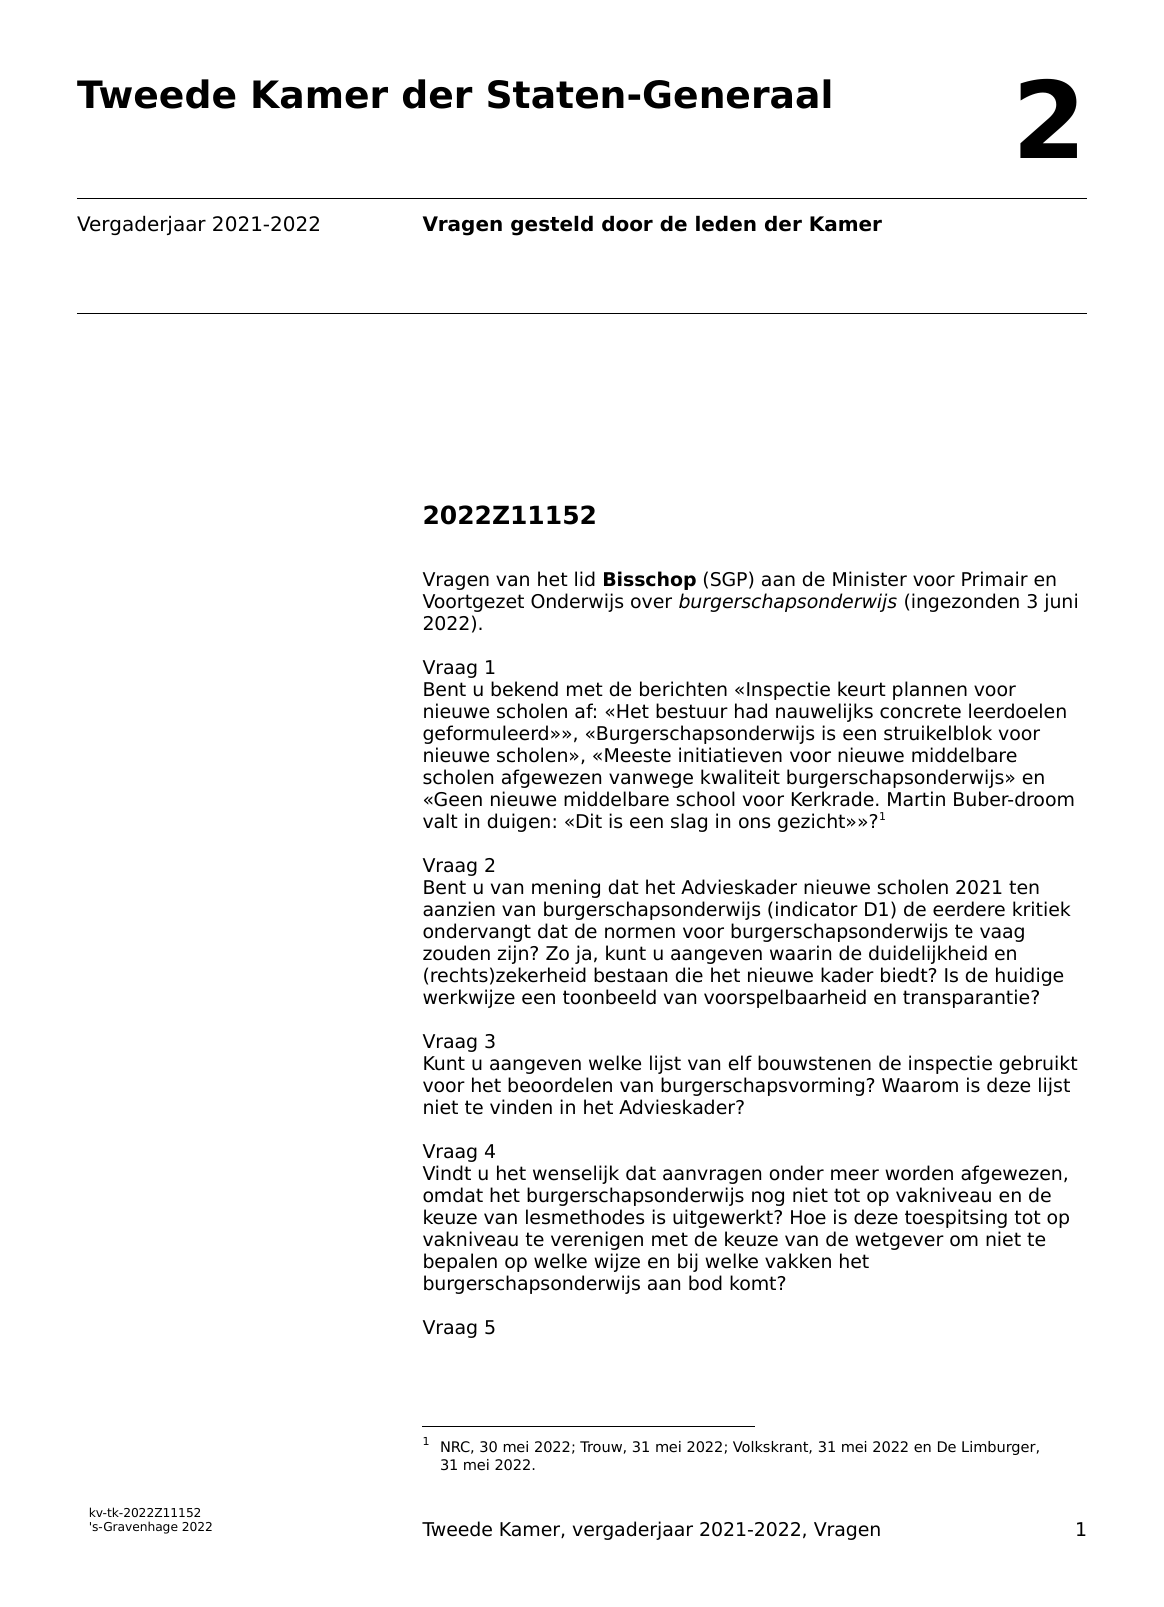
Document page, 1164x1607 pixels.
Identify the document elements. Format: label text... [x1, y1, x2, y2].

table_header Tweede Kamer der Staten-Generaal [77, 59, 886, 198]
text Bent u van mening dat het Advieskader nieuwe scholen 2021 ten aanzien van burgerschapsonderwijs (indicator D1) de eerdere kritiek ondervangt dat de normen voor burgerschapsonderwijs te vaag zouden zijn? Zo ja, kunt u aangeven waarin de duidelijkheid en (rechts)zekerheid bestaan die het nieuwe kader biedt? Is de huidige werkwijze een toonbeeld van voorspelbaarheid en transparantie? [422, 877, 1087, 1009]
table_cell Vragen gesteld door de leden der Kamer [422, 199, 1087, 313]
text Vragen van het lid Bisschop (SGP) aan de Minister voor Primair en Voortgezet Onderwijs over burgerschapsonderwijs (ingezonden 3 juni 2022). [422, 569, 1087, 635]
text kv-tk-2022Z11152 [88, 1506, 323, 1520]
text Bent u bekend met de berichten «Inspectie keurt plannen voor nieuwe scholen af: «Het bestuur had nauwelijks concrete leerdoelen geformuleerd»», «Burgerschapsonderwijs is een struikelblok voor nieuwe scholen», «Meeste initiatieven voor nieuwe middelbare scholen afgewezen vanwege kwaliteit burgerschapsonderwijs» en «Geen nieuwe middelbare school voor Kerkrade. Martin Buber-droom valt in duigen: «Dit is een slag in ons gezicht»»? [422, 679, 1087, 833]
text Vraag 2 [422, 855, 1087, 877]
table_header 2 [886, 59, 1087, 198]
text Kunt u aangeven welke lijst van elf bouwstenen de inspectie gebruikt voor het beoordelen van burgerschapsvorming? Waarom is deze lijst niet te vinden in het Advieskader? [422, 1053, 1087, 1119]
text 's-Gravenhage 2022 [88, 1520, 323, 1534]
text Vraag 3 [422, 1031, 1087, 1053]
text Vraag 5 [422, 1317, 1087, 1339]
table_cell Vergaderjaar 2021-2022 [77, 199, 422, 313]
text NRC, 30 mei 2022; Trouw, 31 mei 2022; Volkskrant, 31 mei 2022 en De Limburger, 31 mei 2022. [422, 1435, 1087, 1474]
text Vindt u het wenselijk dat aanvragen onder meer worden afgewezen, omdat het burgerschapsonderwijs nog niet tot op vakniveau en de keuze van lesmethodes is uitgewerkt? Hoe is deze toespitsing tot op vakniveau te verenigen met de keuze van de wetgever om niet te bepalen op welke wijze en bij welke vakken het burgerschapsonderwijs aan bod komt? [422, 1163, 1087, 1295]
text 2022Z11152 [422, 501, 1087, 531]
text Vraag 4 [422, 1141, 1087, 1163]
text Vraag 1 [422, 657, 1087, 679]
